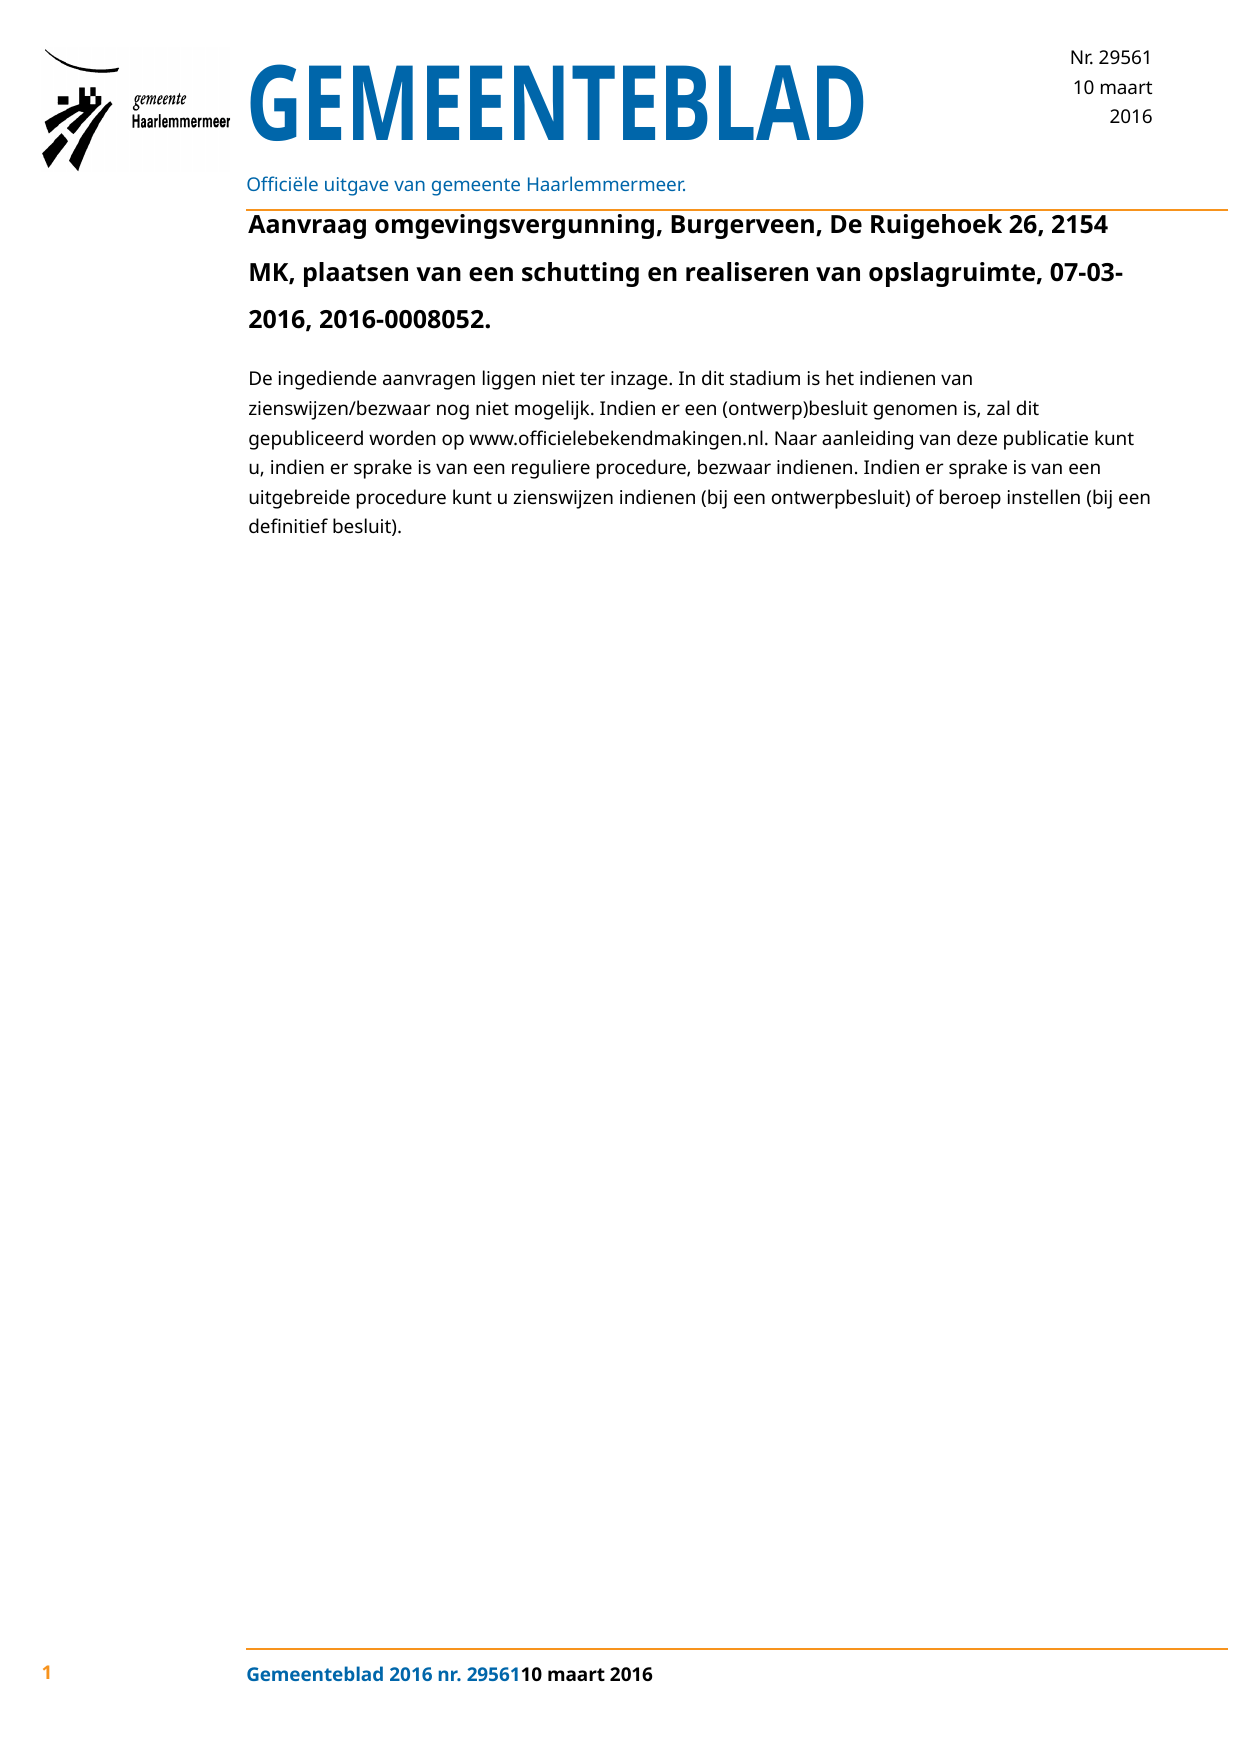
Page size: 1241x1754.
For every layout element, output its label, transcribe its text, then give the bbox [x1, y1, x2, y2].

text Aanvraag omgevingsvergunning, Burgerveen, De Ruigehoek 26, 2154 MK, plaatsen van een schutting en realiseren van opslagruimte, 07-03-2016, 2016-0008052. [248, 211, 1152, 336]
text De ingediende aanvragen liggen niet ter inzage. In dit stadium is het indienen van zienswijzen/bezwaar nog niet mogelijk. Indien er een (ontwerp)besluit genomen is, zal dit gepubliceerd worden op www.officielebekendmakingen.nl. Naar aanleiding van deze publicatie kunt u, indien er sprake is van een reguliere procedure, bezwaar indienen. Indien er sprake is van een uitgebreide procedure kunt u zienswijzen indienen (bij een ontwerpbesluit) of beroep instellen (bij een definitief besluit). [248, 366, 1152, 539]
picture [41, 47, 231, 172]
